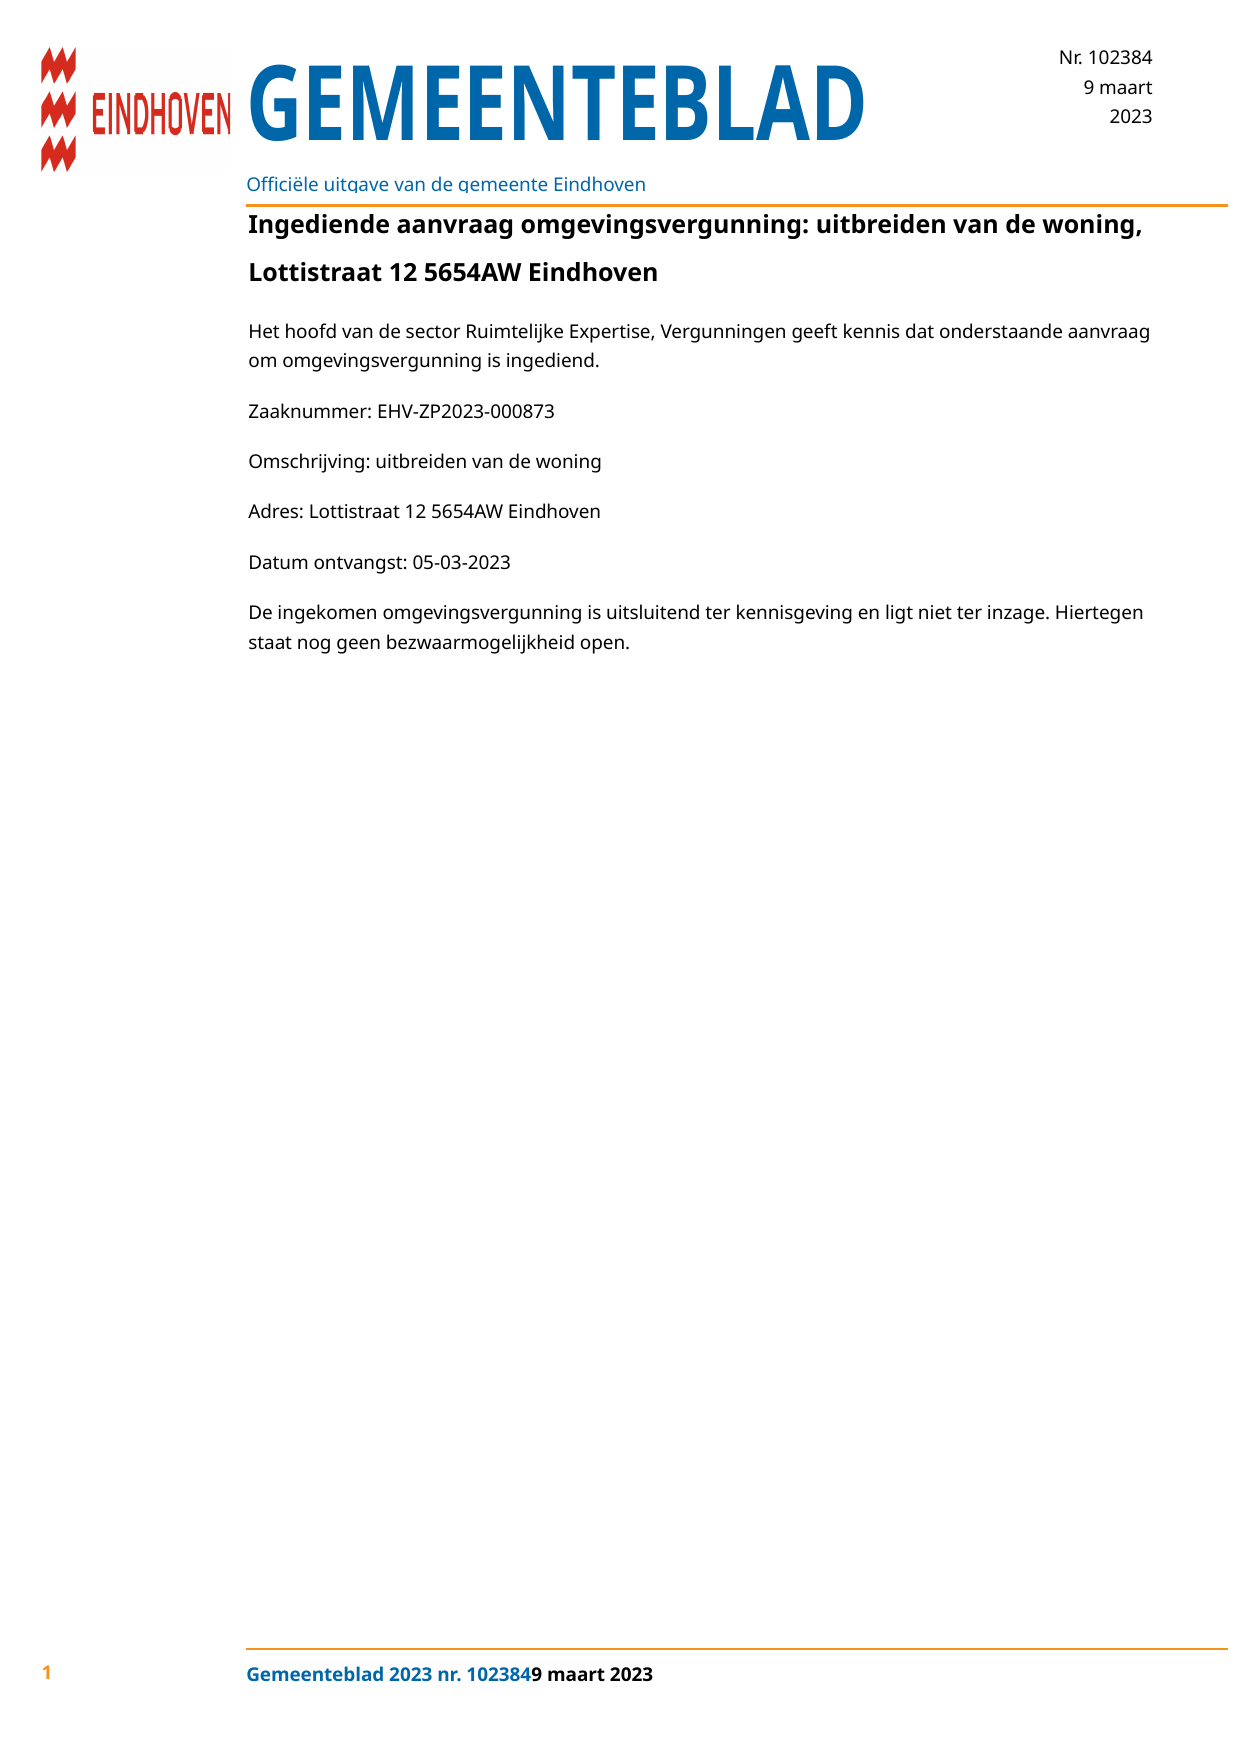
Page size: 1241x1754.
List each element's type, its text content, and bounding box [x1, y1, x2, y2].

text Omschrijving: uitbreiden van de woning [248, 448, 1152, 474]
text Het hoofd van de sector Ruimtelijke Expertise, Vergunningen geeft kennis dat onderstaande aanvraag om omgevingsvergunning is ingediend. [248, 318, 1152, 373]
text Ingediende aanvraag omgevingsvergunning: uitbreiden van de woning, Lottistraat 12 5654AW Eindhoven [248, 207, 1152, 288]
text Adres: Lottistraat 12 5654AW Eindhoven [248, 499, 1152, 524]
text De ingekomen omgevingsvergunning is uitsluitend ter kennisgeving en ligt niet ter inzage. Hiertegen staat nog geen bezwaarmogelijkheid open. [248, 599, 1152, 655]
picture [41, 47, 231, 172]
text Datum ontvangst: 05-03-2023 [248, 549, 1152, 575]
text Zaaknummer: EHV-ZP2023-000873 [248, 398, 1152, 424]
